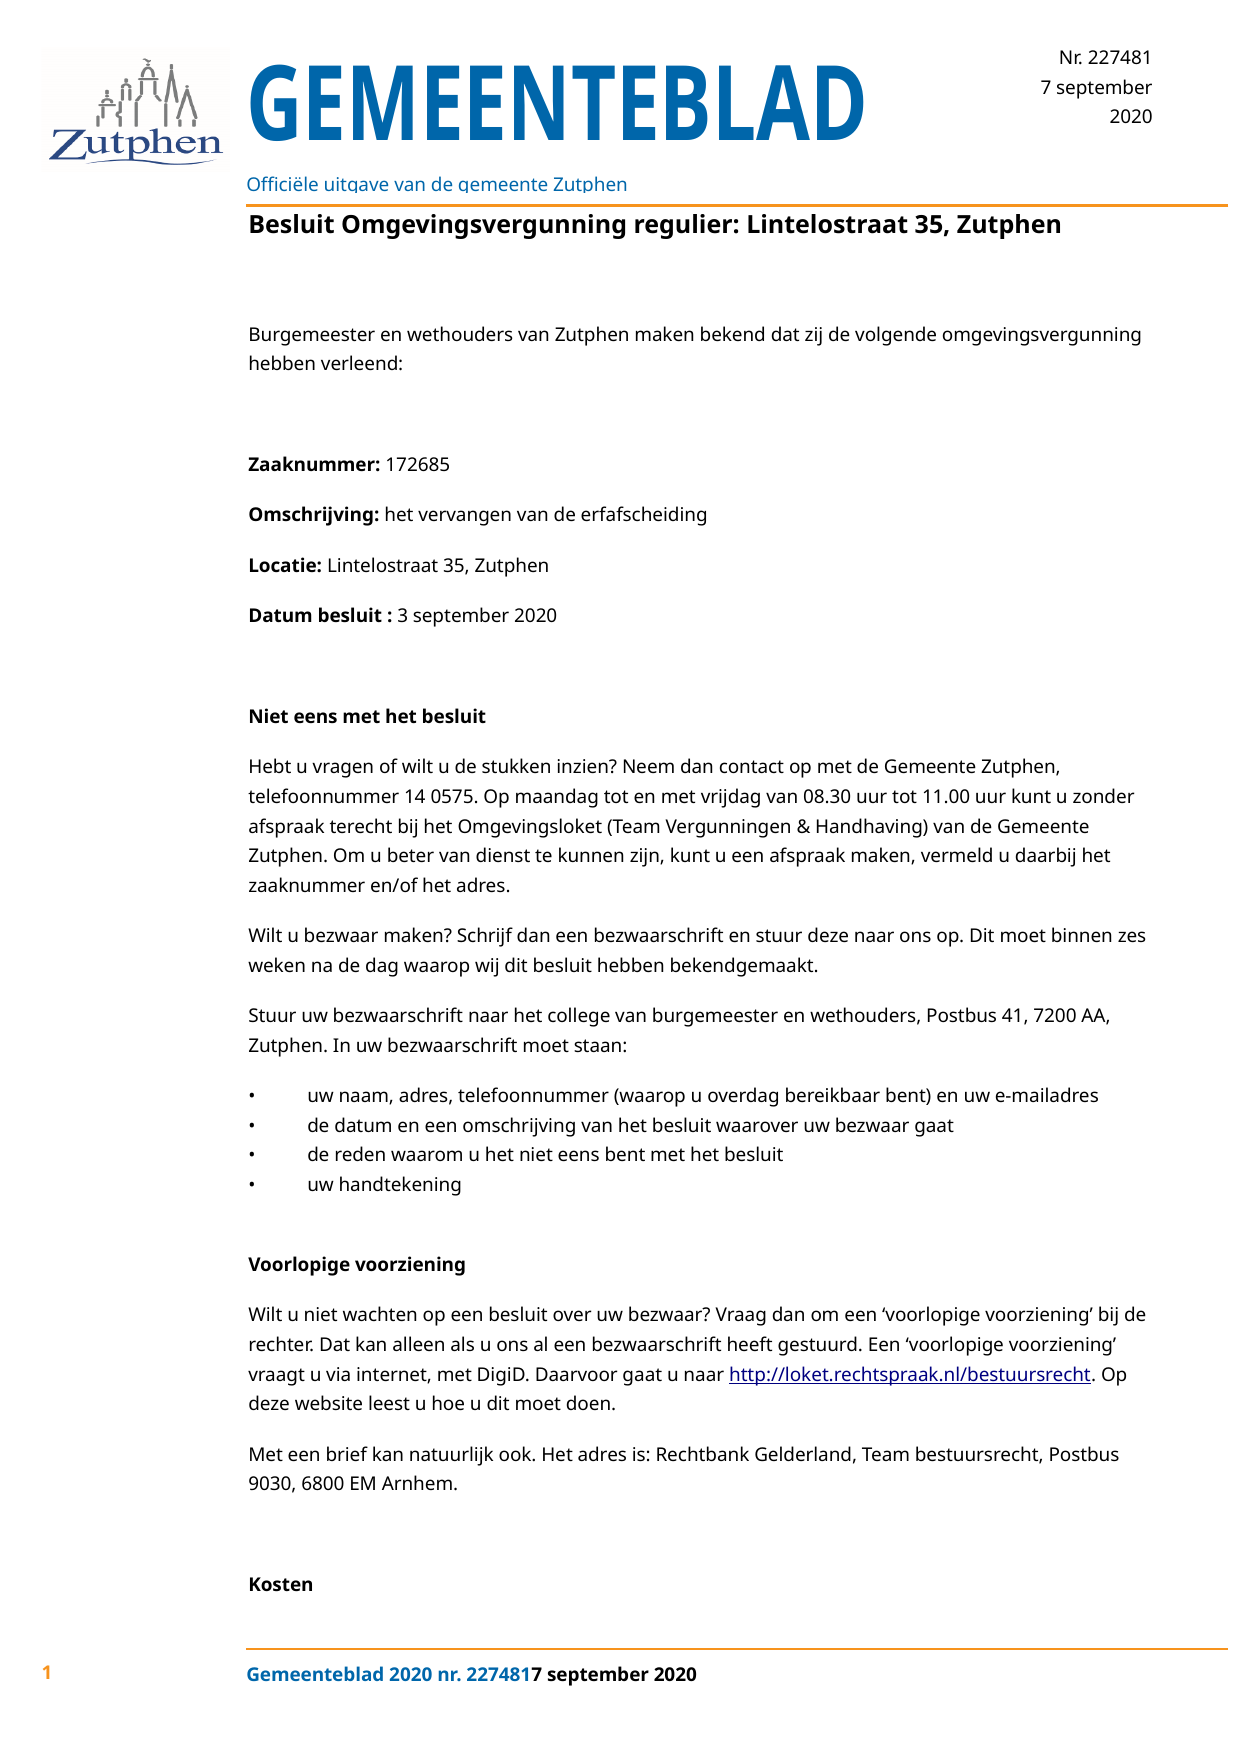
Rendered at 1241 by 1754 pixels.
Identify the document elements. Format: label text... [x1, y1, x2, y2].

text Locatie: Lintelostraat 35, Zutphen [248, 552, 1152, 578]
text Burgemeester en wethouders van Zutphen maken bekend dat zij de volgende omgevingsvergunning hebben verleend: [248, 321, 1152, 376]
list de reden waarom u het niet eens bent met het besluit [248, 1142, 1152, 1167]
text Voorlopige voorziening [248, 1251, 1152, 1277]
picture [41, 47, 231, 172]
text Wilt u bezwaar maken? Schrijf dan een bezwaarschrift en stuur deze naar ons op. Dit moet binnen zes weken na de dag waarop wij dit besluit hebben bekendgemaakt. [248, 922, 1152, 978]
text Kosten [248, 1571, 1152, 1597]
list uw naam, adres, telefoonnummer (waarop u overdag bereikbaar bent) en uw e-mailadres [248, 1082, 1152, 1108]
text Stuur uw bezwaarschrift naar het college van burgemeester en wethouders, Postbus 41, 7200 AA, Zutphen. In uw bezwaarschrift moet staan: [248, 1002, 1152, 1058]
text Wilt u niet wachten op een besluit over uw bezwaar? Vraag dan om een ‘voorlopige voorziening’ bij de rechter. Dat kan alleen als u ons al een bezwaarschrift heeft gestuurd. Een ‘voorlopige voorziening’ vraagt u via internet, met DigiD. Daarvoor gaat u naar http://loket.rechtspraak.nl/bestuursrecht. Op deze website leest u hoe u dit moet doen. [248, 1302, 1152, 1416]
text Niet eens met het besluit [248, 703, 1152, 729]
text Datum besluit : 3 september 2020 [248, 602, 1152, 628]
text Omschrijving: het vervangen van de erfafscheiding [248, 502, 1152, 527]
list de datum en een omschrijving van het besluit waarover uw bezwaar gaat [248, 1112, 1152, 1138]
text Besluit Omgevingsvergunning regulier: Lintelostraat 35, Zutphen [248, 207, 1152, 241]
list uw handtekening [248, 1171, 1152, 1197]
text Zaaknummer: 172685 [248, 451, 1152, 477]
text Hebt u vragen of wilt u de stukken inzien? Neem dan contact op met de Gemeente Zutphen, telefoonnummer 14 0575. Op maandag tot en met vrijdag van 08.30 uur tot 11.00 uur kunt u zonder afspraak terecht bij het Omgevingsloket (Team Vergunningen & Handhaving) van de Gemeente Zutphen. Om u beter van dienst te kunnen zijn, kunt u een afspraak maken, vermeld u daarbij het zaaknummer en/of het adres. [248, 754, 1152, 898]
text Met een brief kan natuurlijk ook. Het adres is: Rechtbank Gelderland, Team bestuursrecht, Postbus 9030, 6800 EM Arnhem. [248, 1441, 1152, 1496]
